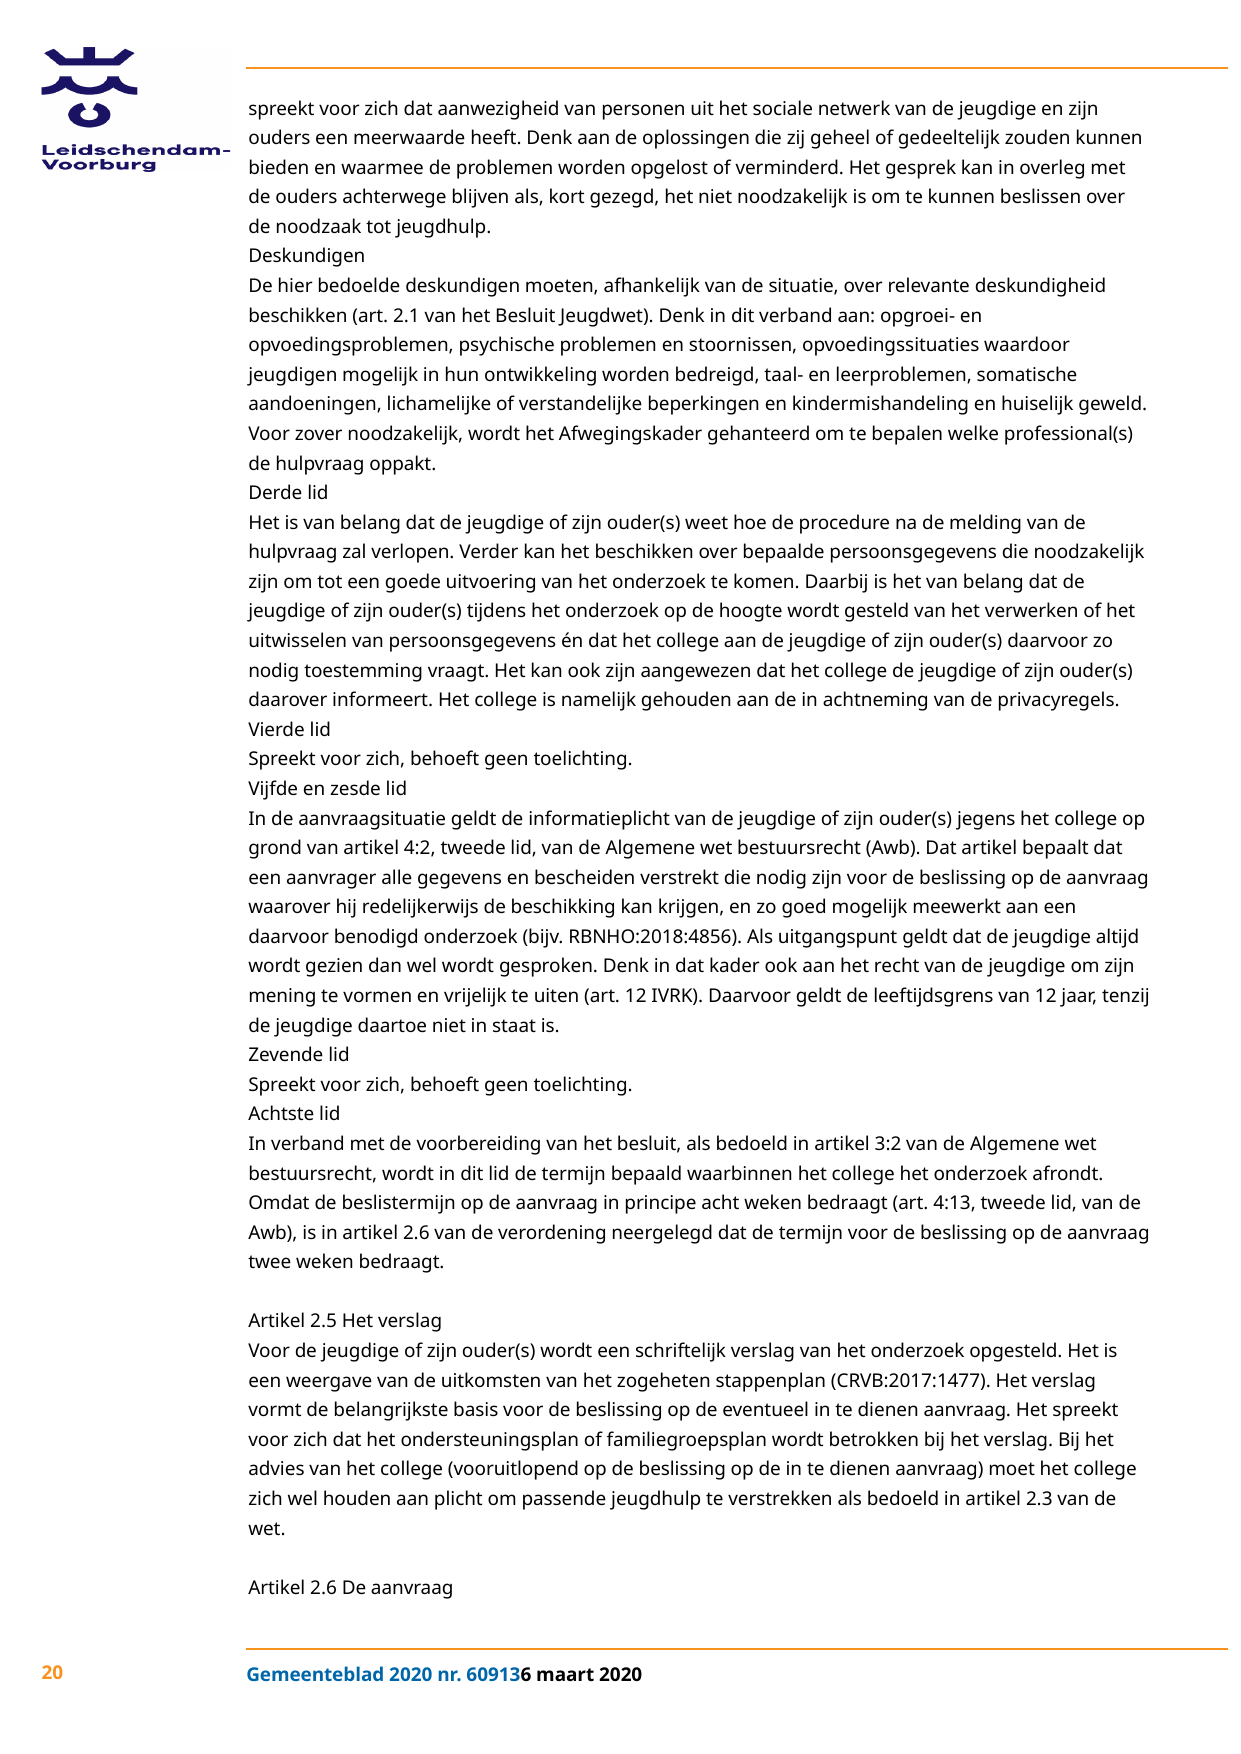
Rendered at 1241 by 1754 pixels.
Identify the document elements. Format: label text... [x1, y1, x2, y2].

text spreekt voor zich dat aanwezigheid van personen uit het sociale netwerk van de jeugdige en zijn ouders een meerwaarde heeft. Denk aan de oplossingen die zij geheel of gedeeltelijk zouden kunnen bieden en waarmee de problemen worden opgelost of verminderd. Het gesprek kan in overleg met de ouders achterwege blijven als, kort gezegd, het niet noodzakelijk is om te kunnen beslissen over de noodzaak tot jeugdhulp. [248, 95, 1152, 239]
text Spreekt voor zich, behoeft geen toelichting. [248, 1071, 1152, 1097]
text Voor de jeugdige of zijn ouder(s) wordt een schriftelijk verslag van het onderzoek opgesteld. Het is een weergave van de uitkomsten van het zogeheten stappenplan (CRVB:2017:1477). Het verslag vormt de belangrijkste basis voor de beslissing op de eventueel in te dienen aanvraag. Het spreekt voor zich dat het ondersteuningsplan of familiegroepsplan wordt betrokken bij het verslag. Bij het advies van het college (vooruitlopend op de beslissing op de in te dienen aanvraag) moet het college zich wel houden aan plicht om passende jeugdhulp te verstrekken als bedoeld in artikel 2.3 van de wet. [248, 1337, 1152, 1541]
text Zevende lid [248, 1041, 1152, 1067]
text De hier bedoelde deskundigen moeten, afhankelijk van de situatie, over relevante deskundigheid beschikken (art. 2.1 van het Besluit Jeugdwet). Denk in dit verband aan: opgroei- en opvoedingsproblemen, psychische problemen en stoornissen, opvoedingssituaties waardoor jeugdigen mogelijk in hun ontwikkeling worden bedreigd, taal- en leerproblemen, somatische aandoeningen, lichamelijke of verstandelijke beperkingen en kindermishandeling en huiselijk geweld. Voor zover noodzakelijk, wordt het Afwegingskader gehanteerd om te bepalen welke professional(s) de hulpvraag oppakt. [248, 272, 1152, 476]
text Derde lid [248, 479, 1152, 505]
text Achtste lid [248, 1101, 1152, 1126]
text Deskundigen [248, 243, 1152, 268]
text In de aanvraagsituatie geldt de informatieplicht van de jeugdige of zijn ouder(s) jegens het college op grond van artikel 4:2, tweede lid, van de Algemene wet bestuursrecht (Awb). Dat artikel bepaalt dat een aanvrager alle gegevens en bescheiden verstrekt die nodig zijn voor de beslissing op de aanvraag waarover hij redelijkerwijs de beschikking kan krijgen, en zo goed mogelijk meewerkt aan een daarvoor benodigd onderzoek (bijv. RBNHO:2018:4856). Als uitgangspunt geldt dat de jeugdige altijd wordt gezien dan wel wordt gesproken. Denk in dat kader ook aan het recht van de jeugdige om zijn mening te vormen en vrijelijk te uiten (art. 12 IVRK). Daarvoor geldt de leeftijdsgrens van 12 jaar, tenzij de jeugdige daartoe niet in staat is. [248, 805, 1152, 1038]
picture [41, 47, 231, 172]
text Artikel 2.6 De aanvraag [248, 1574, 1152, 1600]
text Vierde lid [248, 716, 1152, 742]
text Vijfde en zesde lid [248, 775, 1152, 801]
text Artikel 2.5 Het verslag [248, 1308, 1152, 1333]
text In verband met de voorbereiding van het besluit, als bedoeld in artikel 3:2 van de Algemene wet bestuursrecht, wordt in dit lid de termijn bepaald waarbinnen het college het onderzoek afrondt. Omdat de beslistermijn op de aanvraag in principe acht weken bedraagt (art. 4:13, tweede lid, van de Awb), is in artikel 2.6 van de verordening neergelegd dat de termijn voor de beslissing op de aanvraag twee weken bedraagt. [248, 1130, 1152, 1274]
text Het is van belang dat de jeugdige of zijn ouder(s) weet hoe de procedure na de melding van de hulpvraag zal verlopen. Verder kan het beschikken over bepaalde persoonsgegevens die noodzakelijk zijn om tot een goede uitvoering van het onderzoek te komen. Daarbij is het van belang dat de jeugdige of zijn ouder(s) tijdens het onderzoek op de hoogte wordt gesteld van het verwerken of het uitwisselen van persoonsgegevens én dat het college aan de jeugdige of zijn ouder(s) daarvoor zo nodig toestemming vraagt. Het kan ook zijn aangewezen dat het college de jeugdige of zijn ouder(s) daarover informeert. Het college is namelijk gehouden aan de in achtneming van de privacyregels. [248, 509, 1152, 712]
text Spreekt voor zich, behoeft geen toelichting. [248, 746, 1152, 771]
